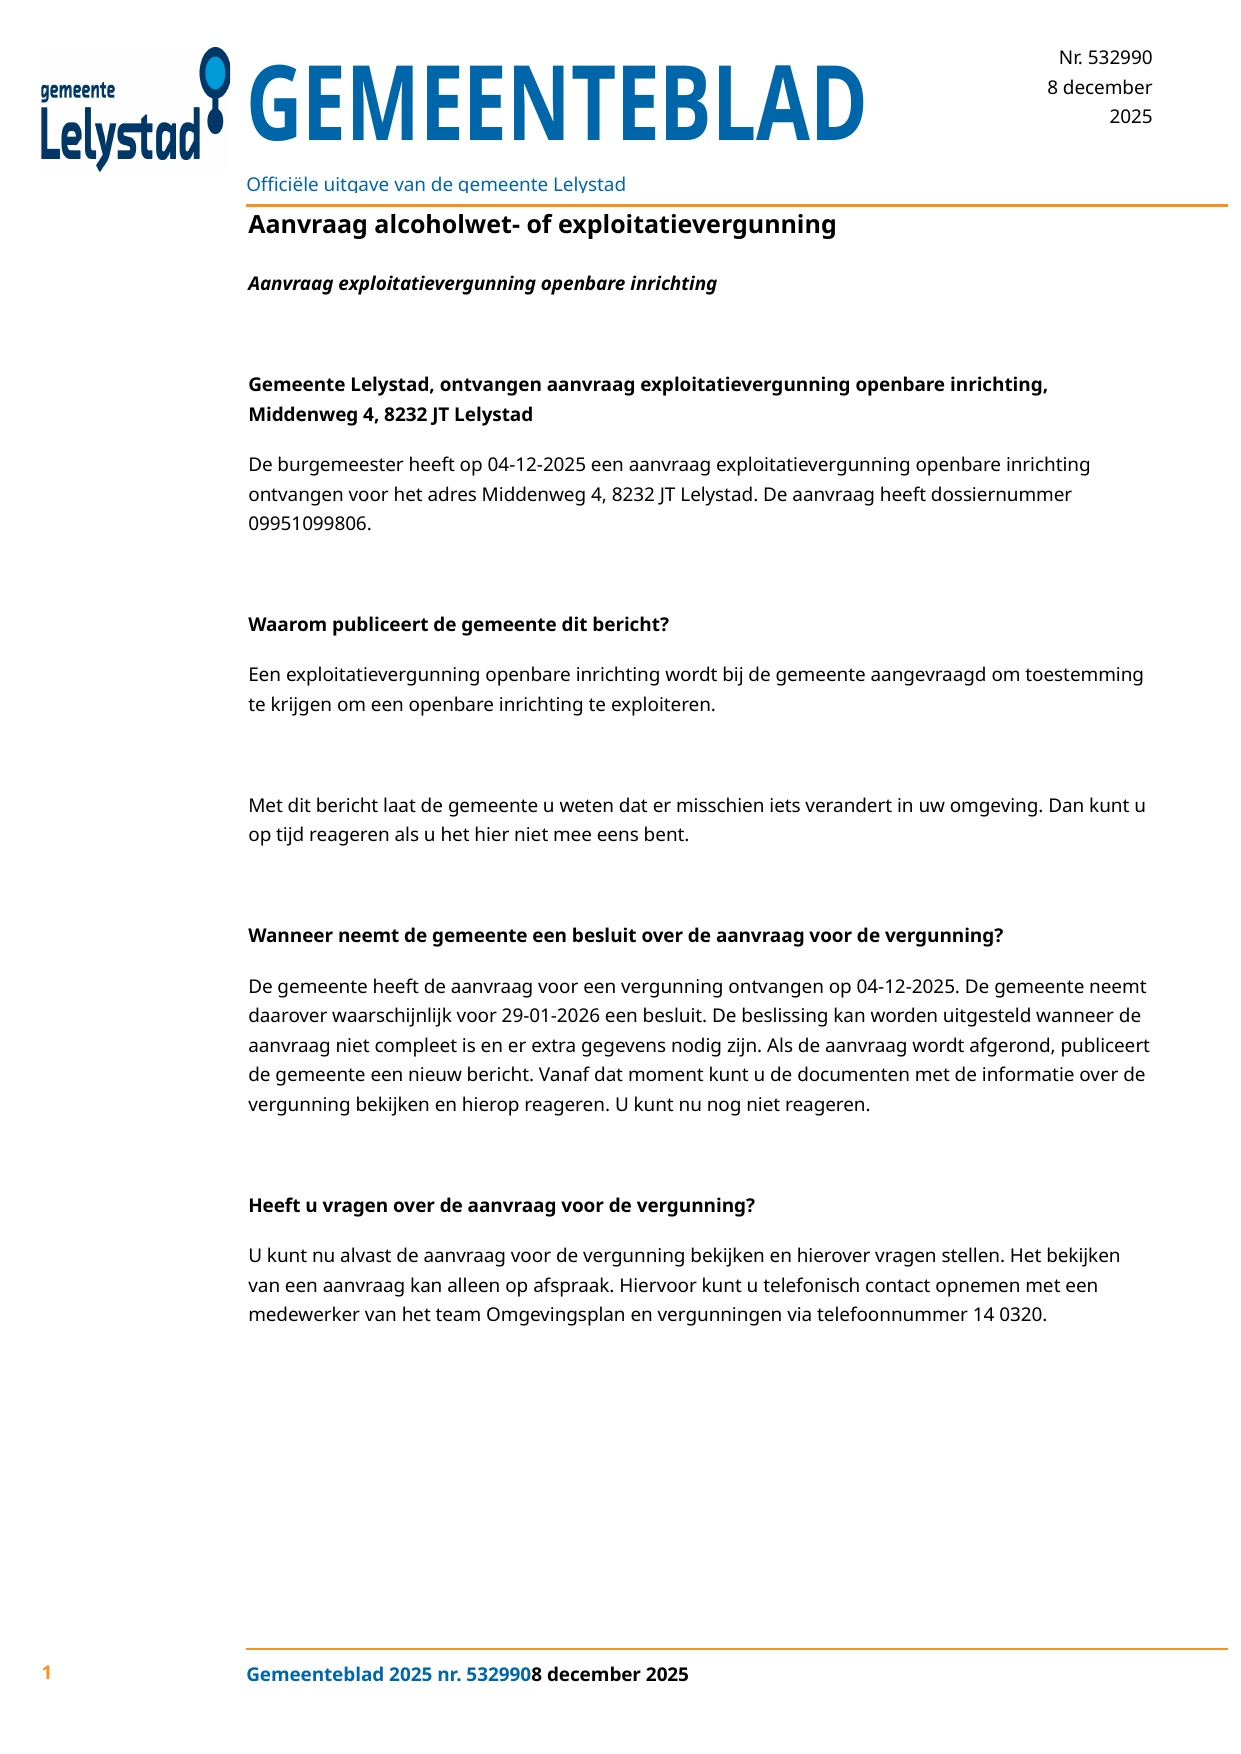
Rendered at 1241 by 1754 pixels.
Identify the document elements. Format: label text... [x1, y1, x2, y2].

text De burgemeester heeft op 04-12-2025 een aanvraag exploitatievergunning openbare inrichting ontvangen voor het adres Middenweg 4, 8232 JT Lelystad. De aanvraag heeft dossiernummer 09951099806. [248, 451, 1152, 536]
text Een exploitatievergunning openbare inrichting wordt bij de gemeente aangevraagd om toestemming te krijgen om een openbare inrichting te exploiteren. [248, 662, 1152, 717]
text Aanvraag alcoholwet- of exploitatievergunning [248, 207, 1152, 241]
text Waarom publiceert de gemeente dit bericht? [248, 611, 1152, 637]
picture [41, 47, 231, 172]
text Met dit bericht laat de gemeente u weten dat er misschien iets verandert in uw omgeving. Dan kunt u op tijd reageren als u het hier niet mee eens bent. [248, 792, 1152, 847]
text Gemeente Lelystad, ontvangen aanvraag exploitatievergunning openbare inrichting, Middenweg 4, 8232 JT Lelystad [248, 371, 1152, 426]
text U kunt nu alvast de aanvraag voor de vergunning bekijken en hierover vragen stellen. Het bekijken van een aanvraag kan alleen op afspraak. Hiervoor kunt u telefonisch contact opnemen met een medewerker van het team Omgevingsplan en vergunningen via telefoonnummer 14 0320. [248, 1242, 1152, 1327]
text De gemeente heeft de aanvraag voor een vergunning ontvangen op 04-12-2025. De gemeente neemt daarover waarschijnlijk voor 29-01-2026 een besluit. De beslissing kan worden uitgesteld wanneer de aanvraag niet compleet is en er extra gegevens nodig zijn. Als de aanvraag wordt afgerond, publiceert de gemeente een nieuw bericht. Vanaf dat moment kunt u de documenten met de informatie over de vergunning bekijken en hierop reageren. U kunt nu nog niet reageren. [248, 973, 1152, 1117]
text Heeft u vragen over de aanvraag voor de vergunning? [248, 1192, 1152, 1218]
text Aanvraag exploitatievergunning openbare inrichting [248, 270, 1152, 296]
text Wanneer neemt de gemeente een besluit over de aanvraag voor de vergunning? [248, 922, 1152, 948]
